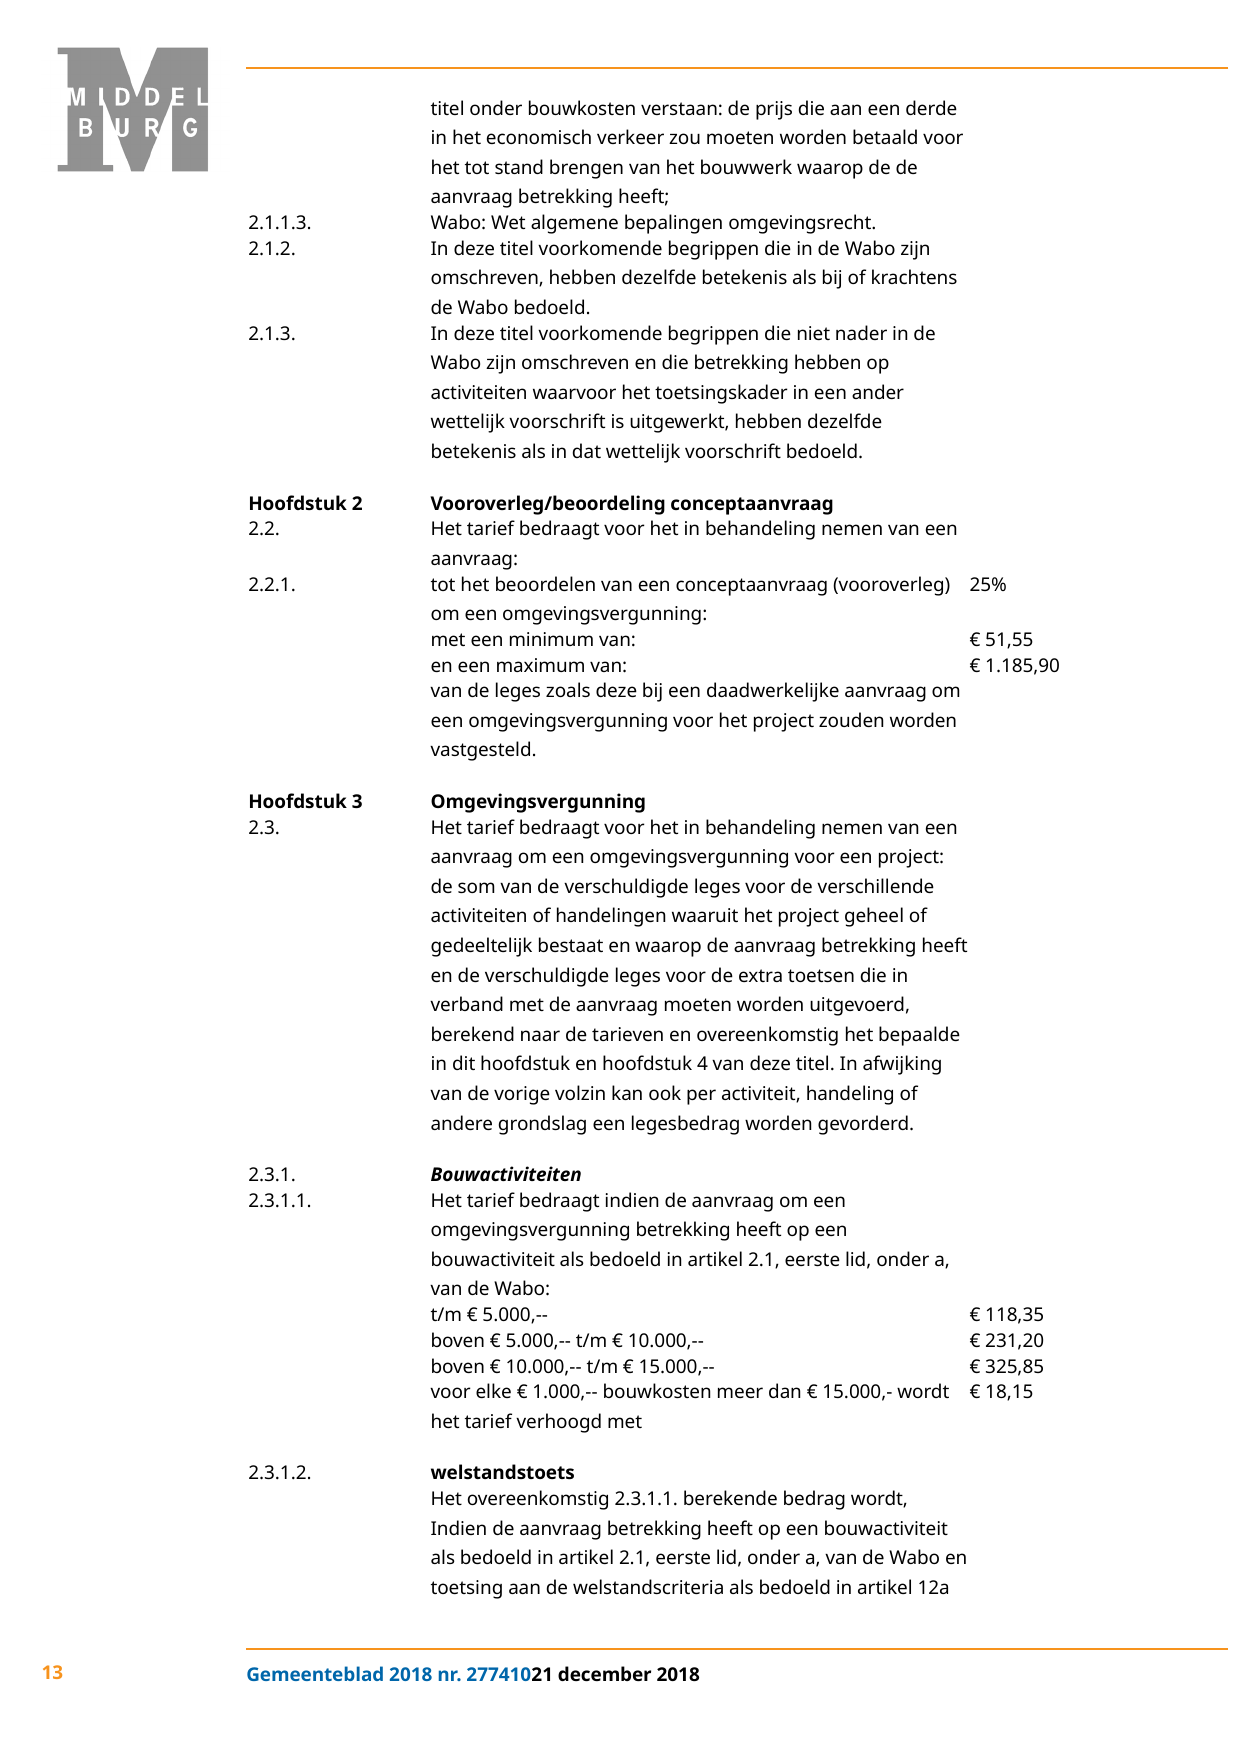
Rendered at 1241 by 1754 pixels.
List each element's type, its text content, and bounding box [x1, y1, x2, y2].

table_cell [969, 1434, 1152, 1459]
table_cell [248, 464, 430, 490]
table_cell In deze titel voorkomende begrippen die niet nader in de Wabo zijn omschreven en die betrekking hebben op activiteiten waarvoor het toetsingskader in een ander wettelijk voorschrift is uitgewerkt, hebben dezelfde betekenis als in dat wettelijk voorschrift bedoeld. [430, 320, 969, 464]
table_cell Omgevingsvergunning [430, 788, 969, 814]
table_cell [969, 320, 1152, 464]
table_cell 2.1.2. [248, 235, 430, 320]
table_cell en een maximum van: [430, 652, 969, 677]
table_cell 2.3.1.1. [248, 1187, 430, 1301]
table_cell € 18,15 [969, 1379, 1152, 1434]
table_cell [248, 1135, 430, 1161]
table_cell [969, 515, 1152, 571]
table_cell titel onder bouwkosten verstaan: de prijs die aan een derde in het economisch verkeer zou moeten worden betaald voor het tot stand brengen van het bouwwerk waarop de de aanvraag betrekking heeft; [430, 95, 969, 209]
table_cell [248, 626, 430, 652]
table_cell 2.3. [248, 814, 430, 1135]
table_cell [430, 1434, 969, 1459]
table_cell [248, 1434, 430, 1459]
table_cell [969, 1187, 1152, 1301]
table_cell Het overeenkomstig 2.3.1.1. berekende bedrag wordt, Indien de aanvraag betrekking heeft op een bouwactiviteit als bedoeld in artikel 2.1, eerste lid, onder a, van de Wabo en toetsing aan de welstandscriteria als bedoeld in artikel 12a [430, 1485, 969, 1600]
table_cell [248, 1379, 430, 1434]
table_cell [248, 652, 430, 677]
table_cell € 325,85 [969, 1353, 1152, 1378]
table_cell [248, 678, 430, 762]
table_cell Bouwactiviteiten [430, 1161, 969, 1187]
table_cell [969, 1135, 1152, 1161]
table_cell [248, 1353, 430, 1378]
table_cell welstandstoets [430, 1460, 969, 1485]
picture [41, 47, 231, 172]
table_cell Hoofdstuk 3 [248, 788, 430, 814]
table_cell € 231,20 [969, 1327, 1152, 1353]
table_cell [969, 209, 1152, 235]
table_cell [430, 763, 969, 788]
table_cell 2.3.1.2. [248, 1460, 430, 1485]
table_cell Het tarief bedraagt indien de aanvraag om een omgevingsvergunning betrekking heeft op een bouwactiviteit als bedoeld in artikel 2.1, eerste lid, onder a, van de Wabo: [430, 1187, 969, 1301]
table_cell van de leges zoals deze bij een daadwerkelijke aanvraag om een omgevingsvergunning voor het project zouden worden vastgesteld. [430, 678, 969, 762]
table_cell € 118,35 [969, 1301, 1152, 1327]
table_cell [969, 1460, 1152, 1485]
table_cell € 1.185,90 [969, 652, 1152, 677]
table_cell [969, 1485, 1152, 1600]
table_cell [969, 490, 1152, 515]
table_cell Hoofdstuk 2 [248, 490, 430, 515]
table_cell Wabo: Wet algemene bepalingen omgevingsrecht. [430, 209, 969, 235]
table_cell 2.1.3. [248, 320, 430, 464]
table_cell [248, 1327, 430, 1353]
table_cell t/m € 5.000,-- [430, 1301, 969, 1327]
table_cell [430, 464, 969, 490]
table_cell [969, 763, 1152, 788]
table_cell [969, 1161, 1152, 1187]
table_cell 2.2.1. [248, 571, 430, 626]
table_cell [248, 95, 430, 209]
table_cell [969, 788, 1152, 814]
table_cell [248, 1301, 430, 1327]
table_cell 2.2. [248, 515, 430, 571]
table_cell [969, 95, 1152, 209]
table_cell In deze titel voorkomende begrippen die in de Wabo zijn omschreven, hebben dezelfde betekenis als bij of krachtens de Wabo bedoeld. [430, 235, 969, 320]
table_cell boven € 5.000,-- t/m € 10.000,-- [430, 1327, 969, 1353]
table_cell [969, 678, 1152, 762]
table_cell [969, 464, 1152, 490]
table_cell € 51,55 [969, 626, 1152, 652]
table_cell 2.1.1.3. [248, 209, 430, 235]
table_cell boven € 10.000,-- t/m € 15.000,-- [430, 1353, 969, 1378]
table_cell [969, 814, 1152, 1135]
table_cell met een minimum van: [430, 626, 969, 652]
table_cell Vooroverleg/beoordeling conceptaanvraag [430, 490, 969, 515]
table_cell 2.3.1. [248, 1161, 430, 1187]
table_cell tot het beoordelen van een conceptaanvraag (vooroverleg) om een omgevingsvergunning: [430, 571, 969, 626]
table_cell Het tarief bedraagt voor het in behandeling nemen van een aanvraag om een omgevingsvergunning voor een project: de som van de verschuldigde leges voor de verschillende activiteiten of handelingen waaruit het project geheel of gedeeltelijk bestaat en waarop de aanvraag betrekking heeft en de verschuldigde leges voor de extra toetsen die in verband met de aanvraag moeten worden uitgevoerd, berekend naar de tarieven en overeenkomstig het bepaalde in dit hoofdstuk en hoofdstuk 4 van deze titel. In afwijking van de vorige volzin kan ook per activiteit, handeling of andere grondslag een legesbedrag worden gevorderd. [430, 814, 969, 1135]
table_cell Het tarief bedraagt voor het in behandeling nemen van een aanvraag: [430, 515, 969, 571]
table_cell [430, 1135, 969, 1161]
table_cell 25% [969, 571, 1152, 626]
table_cell [248, 1485, 430, 1600]
table_cell [969, 235, 1152, 320]
table_cell voor elke € 1.000,-- bouwkosten meer dan € 15.000,- wordt het tarief verhoogd met [430, 1379, 969, 1434]
table_cell [248, 763, 430, 788]
